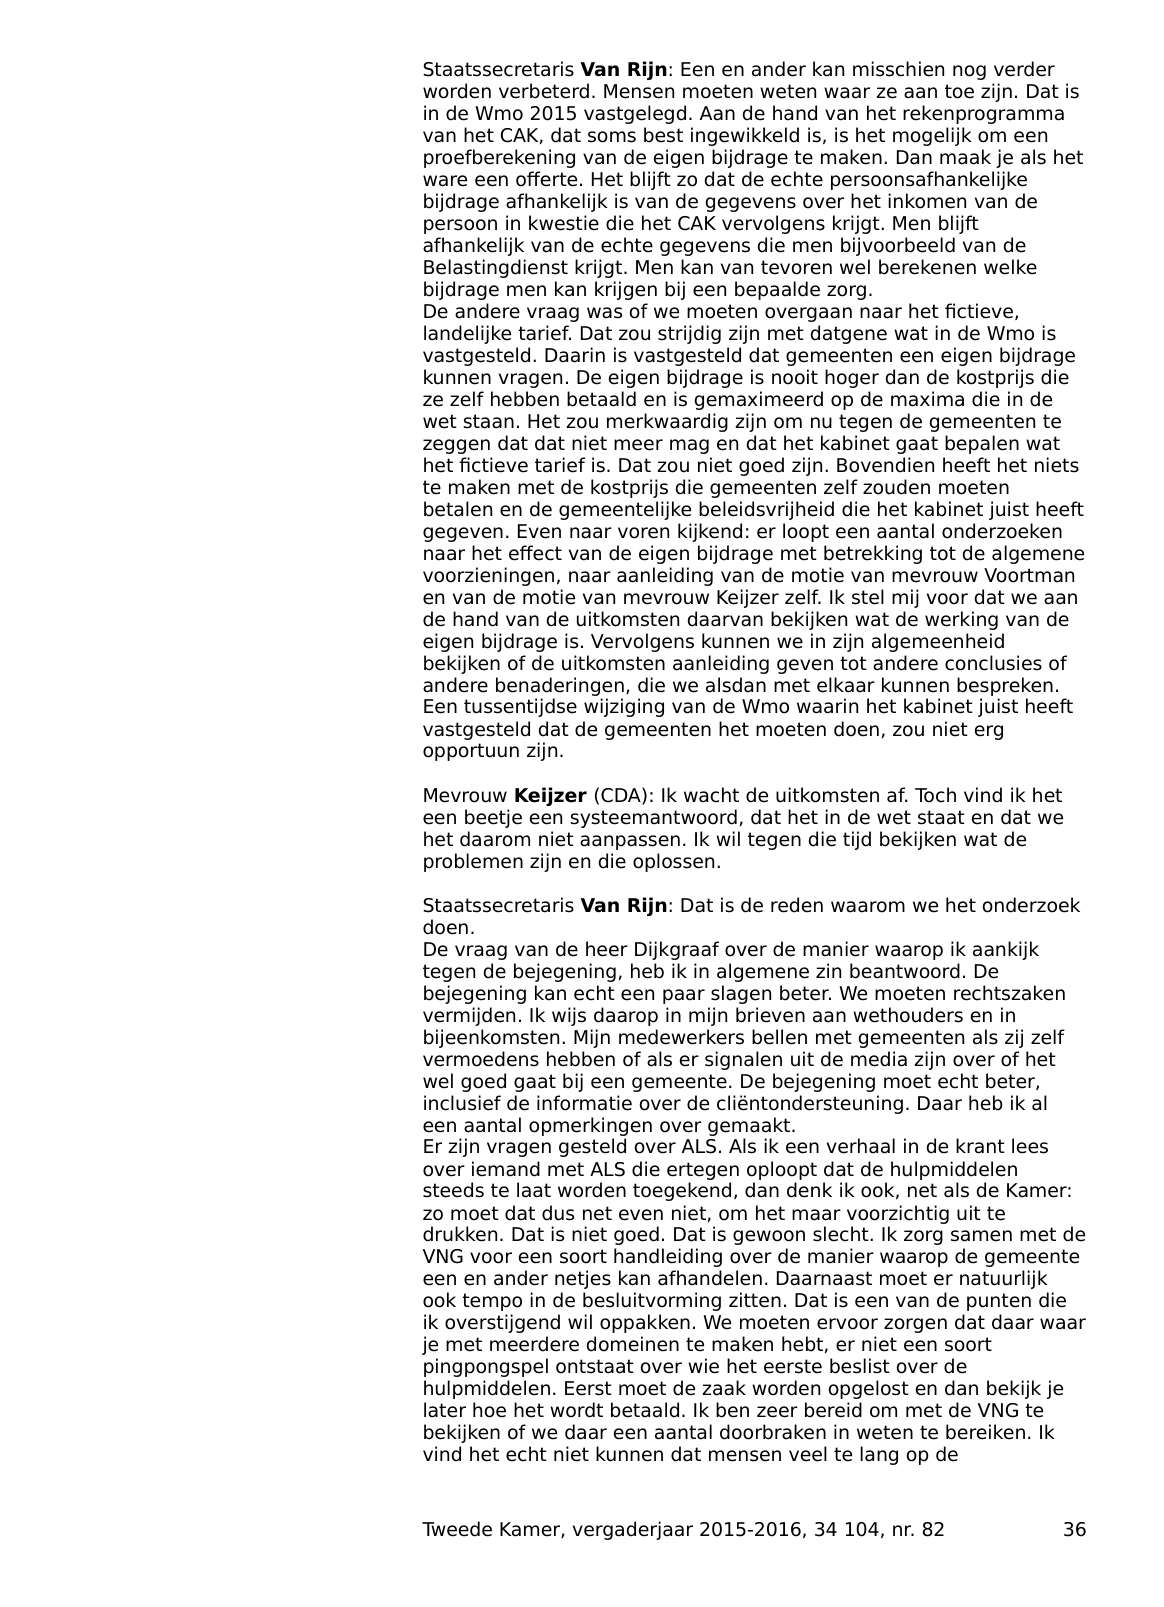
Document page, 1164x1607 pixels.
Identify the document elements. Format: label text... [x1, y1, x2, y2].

text De vraag van de heer Dijkgraaf over de manier waarop ik aankijk tegen de bejegening, heb ik in algemene zin beantwoord. De bejegening kan echt een paar slagen beter. We moeten rechtszaken vermijden. Ik wijs daarop in mijn brieven aan wethouders en in bijeenkomsten. Mijn medewerkers bellen met gemeenten als zij zelf vermoedens hebben of als er signalen uit de media zijn over of het wel goed gaat bij een gemeente. De bejegening moet echt beter, inclusief de informatie over de cliëntondersteuning. Daar heb ik al een aantal opmerkingen over gemaakt. [422, 939, 1087, 1136]
text De andere vraag was of we moeten overgaan naar het fictieve, landelijke tarief. Dat zou strijdig zijn met datgene wat in de Wmo is vastgesteld. Daarin is vastgesteld dat gemeenten een eigen bijdrage kunnen vragen. De eigen bijdrage is nooit hoger dan de kostprijs die ze zelf hebben betaald en is gemaximeerd op de maxima die in de wet staan. Het zou merkwaardig zijn om nu tegen de gemeenten te zeggen dat dat niet meer mag en dat het kabinet gaat bepalen wat het fictieve tarief is. Dat zou niet goed zijn. Bovendien heeft het niets te maken met de kostprijs die gemeenten zelf zouden moeten betalen en de gemeentelijke beleidsvrijheid die het kabinet juist heeft gegeven. Even naar voren kijkend: er loopt een aantal onderzoeken naar het effect van de eigen bijdrage met betrekking tot de algemene voorzieningen, naar aanleiding van de motie van mevrouw Voortman en van de motie van mevrouw Keijzer zelf. Ik stel mij voor dat we aan de hand van de uitkomsten daarvan bekijken wat de werking van de eigen bijdrage is. Vervolgens kunnen we in zijn algemeenheid bekijken of de uitkomsten aanleiding geven tot andere conclusies of andere benaderingen, die we alsdan met elkaar kunnen bespreken. Een tussentijdse wijziging van de Wmo waarin het kabinet juist heeft vastgesteld dat de gemeenten het moeten doen, zou niet erg opportuun zijn. [422, 301, 1087, 762]
text Staatssecretaris Van Rijn: Een en ander kan misschien nog verder worden verbeterd. Mensen moeten weten waar ze aan toe zijn. Dat is in de Wmo 2015 vastgelegd. Aan de hand van het rekenprogramma van het CAK, dat soms best ingewikkeld is, is het mogelijk om een proefberekening van de eigen bijdrage te maken. Dan maak je als het ware een offerte. Het blijft zo dat de echte persoonsafhankelijke bijdrage afhankelijk is van de gegevens over het inkomen van de persoon in kwestie die het CAK vervolgens krijgt. Men blijft afhankelijk van de echte gegevens die men bijvoorbeeld van de Belastingdienst krijgt. Men kan van tevoren wel berekenen welke bijdrage men kan krijgen bij een bepaalde zorg. [422, 59, 1087, 301]
text Mevrouw Keijzer (CDA): Ik wacht de uitkomsten af. Toch vind ik het een beetje een systeemantwoord, dat het in de wet staat en dat we het daarom niet aanpassen. Ik wil tegen die tijd bekijken wat de problemen zijn en die oplossen. [422, 784, 1087, 872]
text Er zijn vragen gesteld over ALS. Als ik een verhaal in de krant lees over iemand met ALS die ertegen oploopt dat de hulpmiddelen steeds te laat worden toegekend, dan denk ik ook, net als de Kamer: zo moet dat dus net even niet, om het maar voorzichtig uit te drukken. Dat is niet goed. Dat is gewoon slecht. Ik zorg samen met de VNG voor een soort handleiding over de manier waarop de gemeente een en ander netjes kan afhandelen. Daarnaast moet er natuurlijk ook tempo in de besluitvorming zitten. Dat is een van de punten die ik overstijgend wil oppakken. We moeten ervoor zorgen dat daar waar je met meerdere domeinen te maken hebt, er niet een soort pingpongspel ontstaat over wie het eerste beslist over de hulpmiddelen. Eerst moet de zaak worden opgelost en dan bekijk je later hoe het wordt betaald. Ik ben zeer bereid om met de VNG te bekijken of we daar een aantal doorbraken in weten te bereiken. Ik vind het echt niet kunnen dat mensen veel te lang op de [422, 1136, 1087, 1466]
text Staatssecretaris Van Rijn: Dat is de reden waarom we het onderzoek doen. [422, 895, 1087, 939]
